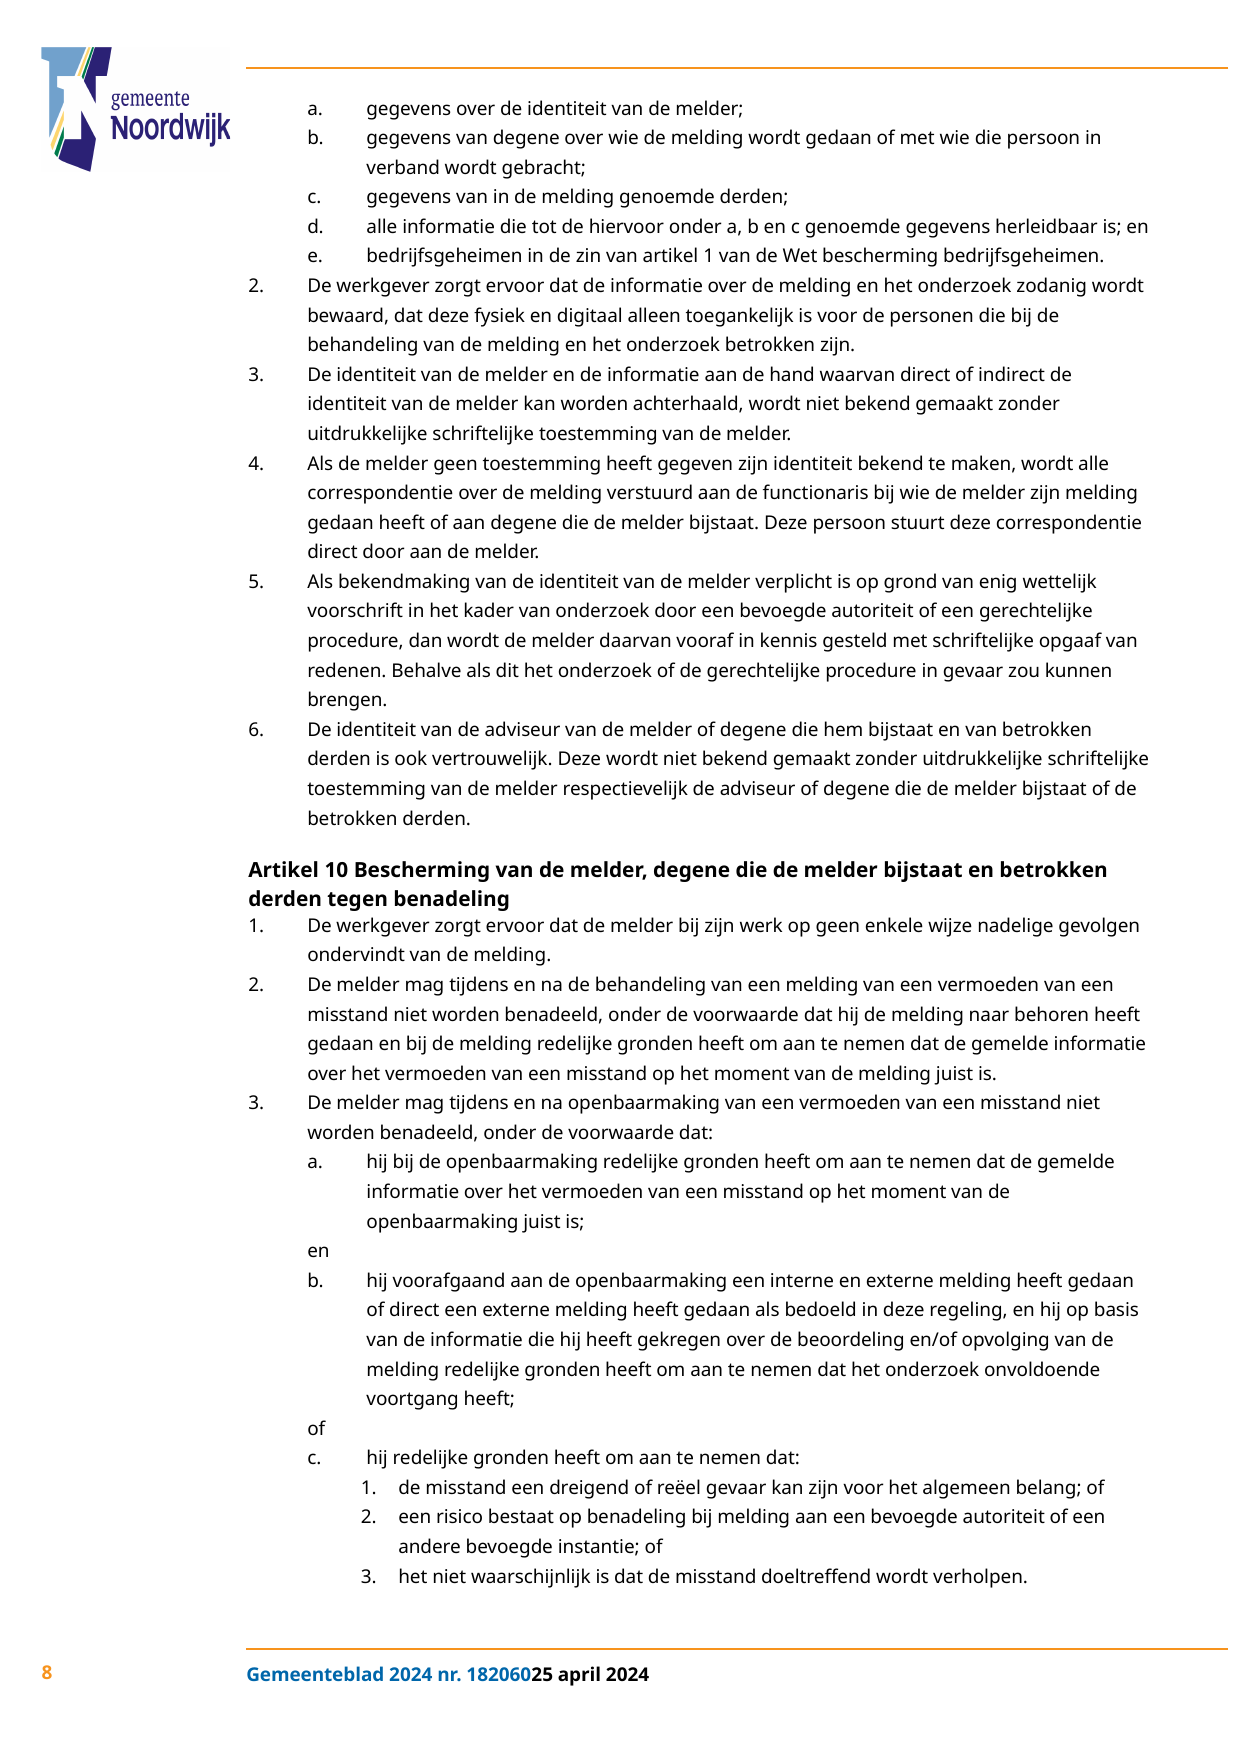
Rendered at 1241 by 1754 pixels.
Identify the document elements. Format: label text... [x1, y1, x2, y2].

list bedrijfsgeheimen in de zin van artikel 1 van de Wet bescherming bedrijfsgeheimen. [307, 243, 1152, 268]
list gegevens van degene over wie de melding wordt gedaan of met wie die persoon in verband wordt gebracht; [307, 124, 1152, 180]
list het niet waarschijnlijk is dat de misstand doeltreffend wordt verholpen. [361, 1563, 1152, 1589]
list gegevens van in de melding genoemde derden; [307, 183, 1152, 209]
list en [248, 1237, 1152, 1263]
list de misstand een dreigend of reëel gevaar kan zijn voor het algemeen belang; of [361, 1474, 1152, 1500]
list Als bekendmaking van de identiteit van de melder verplicht is op grond van enig wettelijk voorschrift in het kader van onderzoek door een bevoegde autoriteit of een gerechtelijke procedure, dan wordt de melder daarvan vooraf in kennis gesteld met schriftelijke opgaaf van redenen. Behalve als dit het onderzoek of de gerechtelijke procedure in gevaar zou kunnen brengen. [248, 568, 1152, 712]
list De melder mag tijdens en na de behandeling van een melding van een vermoeden van een misstand niet worden benadeeld, onder de voorwaarde dat hij de melding naar behoren heeft gedaan en bij de melding redelijke gronden heeft om aan te nemen dat de gemelde informatie over het vermoeden van een misstand op het moment van de melding juist is. [248, 971, 1152, 1086]
list De identiteit van de melder en de informatie aan de hand waarvan direct of indirect de identiteit van de melder kan worden achterhaald, wordt niet bekend gemaakt zonder uitdrukkelijke schriftelijke toestemming van de melder. [248, 361, 1152, 446]
list gegevens over de identiteit van de melder; [307, 95, 1152, 121]
list hij voorafgaand aan de openbaarmaking een interne en externe melding heeft gedaan of direct een externe melding heeft gedaan als bedoeld in deze regeling, en hij op basis van de informatie die hij heeft gekregen over de beoordeling en/of opvolging van de melding redelijke gronden heeft om aan te nemen dat het onderzoek onvoldoende voortgang heeft; [307, 1267, 1152, 1411]
list hij bij de openbaarmaking redelijke gronden heeft om aan te nemen dat de gemelde informatie over het vermoeden van een misstand op het moment van de openbaarmaking juist is; [307, 1149, 1152, 1234]
list De werkgever zorgt ervoor dat de informatie over de melding en het onderzoek zodanig wordt bewaard, dat deze fysiek en digitaal alleen toegankelijk is voor de personen die bij de behandeling van de melding en het onderzoek betrokken zijn. [248, 272, 1152, 357]
list alle informatie die tot de hiervoor onder a, b en c genoemde gegevens herleidbaar is; en [307, 213, 1152, 239]
list De werkgever zorgt ervoor dat de melder bij zijn werk op geen enkele wijze nadelige gevolgen ondervindt van de melding. [248, 912, 1152, 967]
list De melder mag tijdens en na openbaarmaking van een vermoeden van een misstand niet worden benadeeld, onder de voorwaarde dat: [248, 1089, 1152, 1145]
list hij redelijke gronden heeft om aan te nemen dat: [307, 1444, 1152, 1470]
picture [41, 47, 231, 172]
list Als de melder geen toestemming heeft gegeven zijn identiteit bekend te maken, wordt alle correspondentie over de melding verstuurd aan de functionaris bij wie de melder zijn melding gedaan heeft of aan degene die de melder bijstaat. Deze persoon stuurt deze correspondentie direct door aan de melder. [248, 450, 1152, 564]
text Artikel 10 Bescherming van de melder, degene die de melder bijstaat en betrokken derden tegen benadeling [248, 855, 1152, 912]
list De identiteit van de adviseur van de melder of degene die hem bijstaat en van betrokken derden is ook vertrouwelijk. Deze wordt niet bekend gemaakt zonder uitdrukkelijke schriftelijke toestemming van de melder respectievelijk de adviseur of degene die de melder bijstaat of de betrokken derden. [248, 716, 1152, 831]
list of [248, 1415, 1152, 1441]
list een risico bestaat op benadeling bij melding aan een bevoegde autoriteit of een andere bevoegde instantie; of [361, 1504, 1152, 1559]
